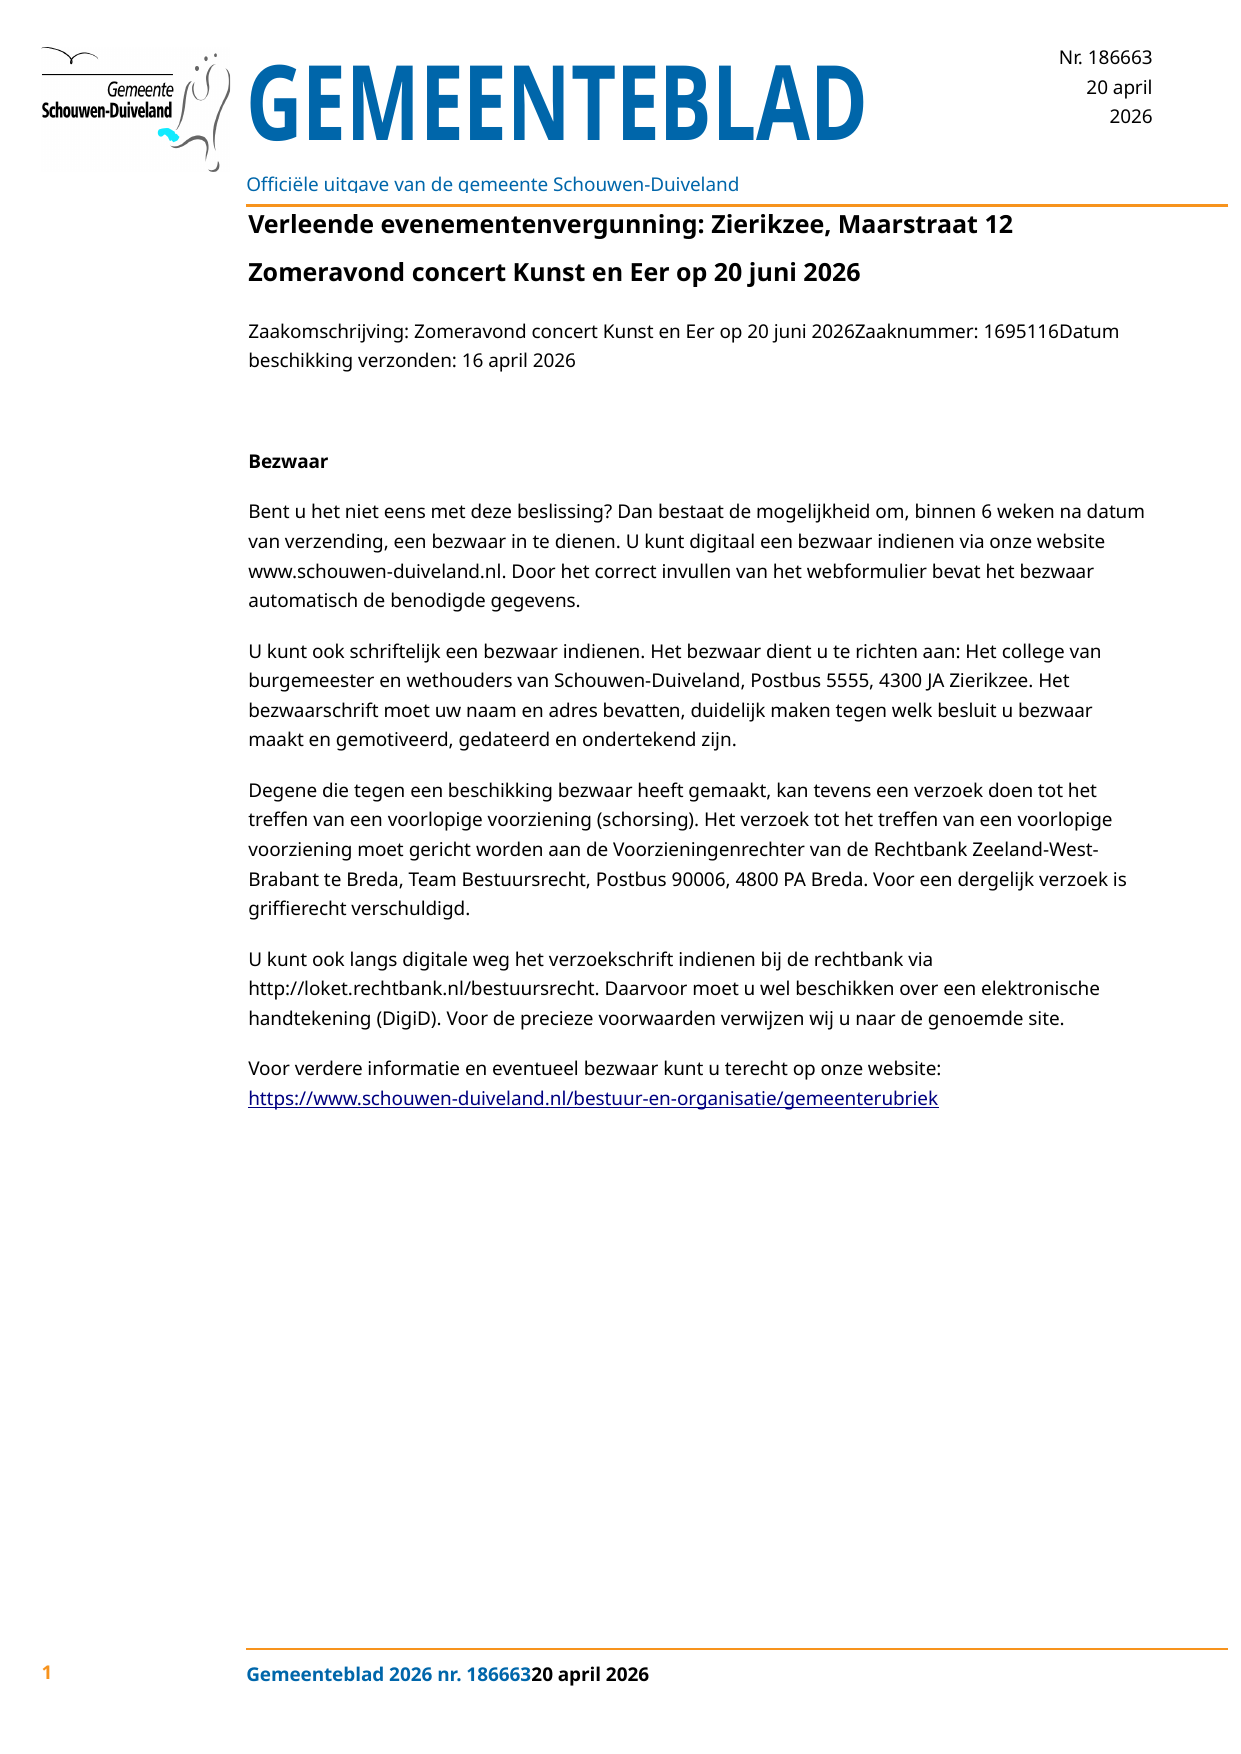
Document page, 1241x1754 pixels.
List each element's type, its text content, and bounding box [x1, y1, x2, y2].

text Bezwaar [248, 448, 1152, 474]
text Zaakomschrijving: Zomeravond concert Kunst en Eer op 20 juni 2026Zaaknummer: 1695116Datum beschikking verzonden: 16 april 2026 [248, 318, 1152, 373]
text U kunt ook schriftelijk een bezwaar indienen. Het bezwaar dient u te richten aan: Het college van burgemeester en wethouders van Schouwen-Duiveland, Postbus 5555, 4300 JA Zierikzee. Het bezwaarschrift moet uw naam en adres bevatten, duidelijk maken tegen welk besluit u bezwaar maakt en gemotiveerd, gedateerd en ondertekend zijn. [248, 638, 1152, 752]
text Degene die tegen een beschikking bezwaar heeft gemaakt, kan tevens een verzoek doen tot het treffen van een voorlopige voorziening (schorsing). Het verzoek tot het treffen van een voorlopige voorziening moet gericht worden aan de Voorzieningenrechter van de Rechtbank Zeeland-West-Brabant te Breda, Team Bestuursrecht, Postbus 90006, 4800 PA Breda. Voor een dergelijk verzoek is griffierecht verschuldigd. [248, 777, 1152, 921]
picture [41, 47, 231, 172]
text U kunt ook langs digitale weg het verzoekschrift indienen bij de rechtbank via http://loket.rechtbank.nl/bestuursrecht. Daarvoor moet u wel beschikken over een elektronische handtekening (DigiD). Voor de precieze voorwaarden verwijzen wij u naar de genoemde site. [248, 946, 1152, 1031]
text Verleende evenementenvergunning: Zierikzee, Maarstraat 12 Zomeravond concert Kunst en Eer op 20 juni 2026 [248, 207, 1152, 288]
text Voor verdere informatie en eventueel bezwaar kunt u terecht op onze website: https://www.schouwen-duiveland.nl/bestuur-en-organisatie/gemeenterubriek [248, 1055, 1152, 1111]
text Bent u het niet eens met deze beslissing? Dan bestaat de mogelijkheid om, binnen 6 weken na datum van verzending, een bezwaar in te dienen. U kunt digitaal een bezwaar indienen via onze website www.schouwen-duiveland.nl. Door het correct invullen van het webformulier bevat het bezwaar automatisch de benodigde gegevens. [248, 499, 1152, 613]
